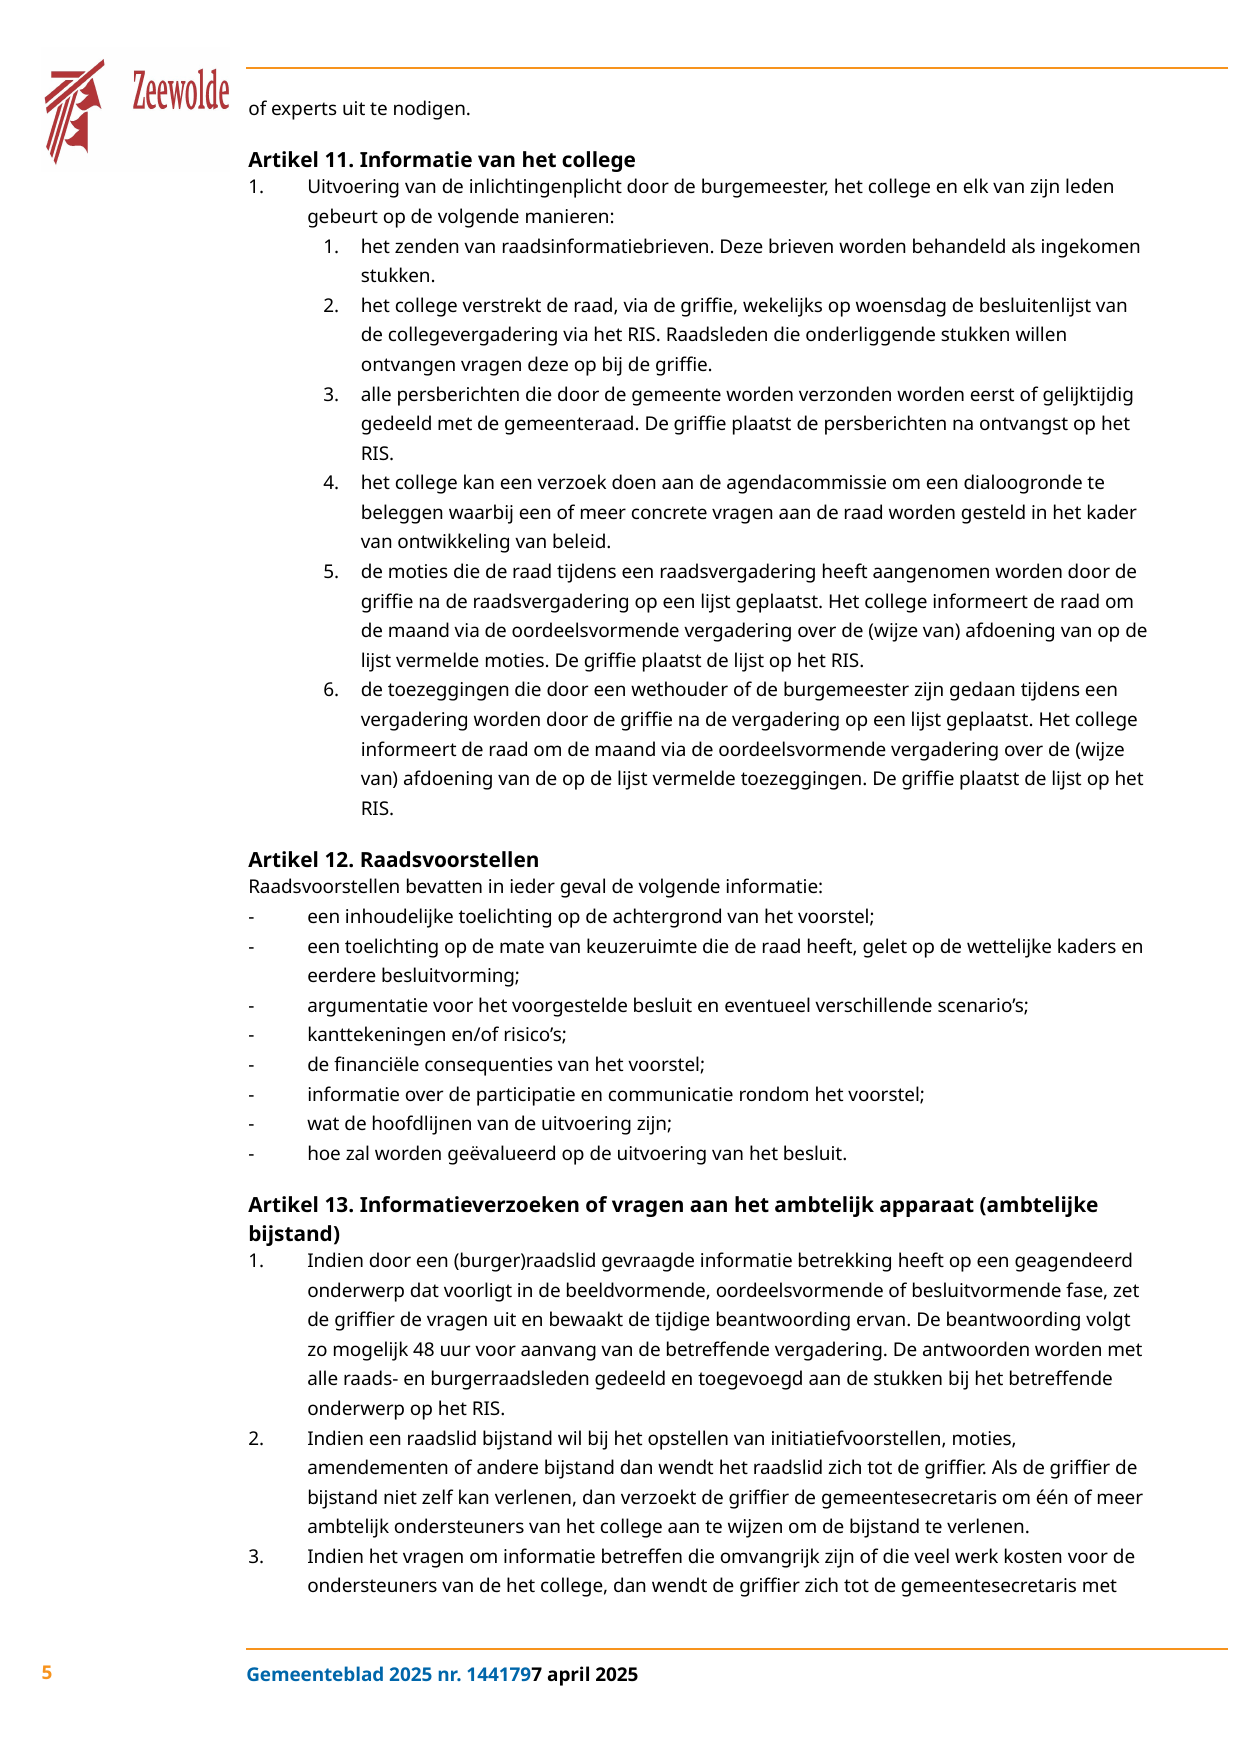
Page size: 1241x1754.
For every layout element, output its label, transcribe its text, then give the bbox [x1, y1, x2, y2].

list de moties die de raad tijdens een raadsvergadering heeft aangenomen worden door de griffie na de raadsvergadering op een lijst geplaatst. Het college informeert de raad om de maand via de oordeelsvormende vergadering over de (wijze van) afdoening van op de lijst vermelde moties. De griffie plaatst de lijst op het RIS. [323, 558, 1152, 673]
list wat de hoofdlijnen van de uitvoering zijn; [248, 1110, 1152, 1136]
text of experts uit te nodigen. [248, 95, 1152, 121]
list alle persberichten die door de gemeente worden verzonden worden eerst of gelijktijdig gedeeld met de gemeenteraad. De griffie plaatst de persberichten na ontvangst op het RIS. [323, 381, 1152, 466]
list Indien door een (burger)raadslid gevraagde informatie betrekking heeft op een geagendeerd onderwerp dat voorligt in de beeldvormende, oordeelsvormende of besluitvormende fase, zet de griffier de vragen uit en bewaakt de tijdige beantwoording ervan. De beantwoording volgt zo mogelijk 48 uur voor aanvang van de betreffende vergadering. De antwoorden worden met alle raads- en burgerraadsleden gedeeld en toegevoegd aan de stukken bij het betreffende onderwerp op het RIS. [248, 1247, 1152, 1421]
list een inhoudelijke toelichting op de achtergrond van het voorstel; [248, 903, 1152, 929]
list argumentatie voor het voorgestelde besluit en eventueel verschillende scenario’s; [248, 992, 1152, 1018]
text Artikel 11. Informatie van het college [248, 145, 1152, 174]
list Indien het vragen om informatie betreffen die omvangrijk zijn of die veel werk kosten voor de ondersteuners van de het college, dan wendt de griffier zich tot de gemeentesecretaris met [248, 1543, 1152, 1598]
list hoe zal worden geëvalueerd op de uitvoering van het besluit. [248, 1140, 1152, 1166]
picture [41, 47, 231, 172]
list Indien een raadslid bijstand wil bij het opstellen van initiatiefvoorstellen, moties, amendementen of andere bijstand dan wendt het raadslid zich tot de griffier. Als de griffier de bijstand niet zelf kan verlenen, dan verzoekt de griffier de gemeentesecretaris om één of meer ambtelijk ondersteuners van het college aan te wijzen om de bijstand te verlenen. [248, 1425, 1152, 1539]
list het zenden van raadsinformatiebrieven. Deze brieven worden behandeld als ingekomen stukken. [323, 233, 1152, 288]
list het college kan een verzoek doen aan de agendacommissie om een dialoogronde te beleggen waarbij een of meer concrete vragen aan de raad worden gesteld in het kader van ontwikkeling van beleid. [323, 469, 1152, 554]
list de toezeggingen die door een wethouder of de burgemeester zijn gedaan tijdens een vergadering worden door de griffie na de vergadering op een lijst geplaatst. Het college informeert de raad om de maand via de oordeelsvormende vergadering over de (wijze van) afdoening van de op de lijst vermelde toezeggingen. De griffie plaatst de lijst op het RIS. [323, 677, 1152, 821]
list informatie over de participatie en communicatie rondom het voorstel; [248, 1081, 1152, 1107]
text Artikel 13. Informatieverzoeken of vragen aan het ambtelijk apparaat (ambtelijke bijstand) [248, 1190, 1152, 1247]
text Artikel 12. Raadsvoorstellen [248, 845, 1152, 874]
text Raadsvoorstellen bevatten in ieder geval de volgende informatie: [248, 874, 1152, 899]
list de financiële consequenties van het voorstel; [248, 1051, 1152, 1077]
list het college verstrekt de raad, via de griffie, wekelijks op woensdag de besluitenlijst van de collegevergadering via het RIS. Raadsleden die onderliggende stukken willen ontvangen vragen deze op bij de griffie. [323, 292, 1152, 377]
list een toelichting op de mate van keuzeruimte die de raad heeft, gelet op de wettelijke kaders en eerdere besluitvorming; [248, 933, 1152, 988]
list Uitvoering van de inlichtingenplicht door de burgemeester, het college en elk van zijn leden gebeurt op de volgende manieren: [248, 174, 1152, 229]
list kanttekeningen en/of risico’s; [248, 1022, 1152, 1047]
